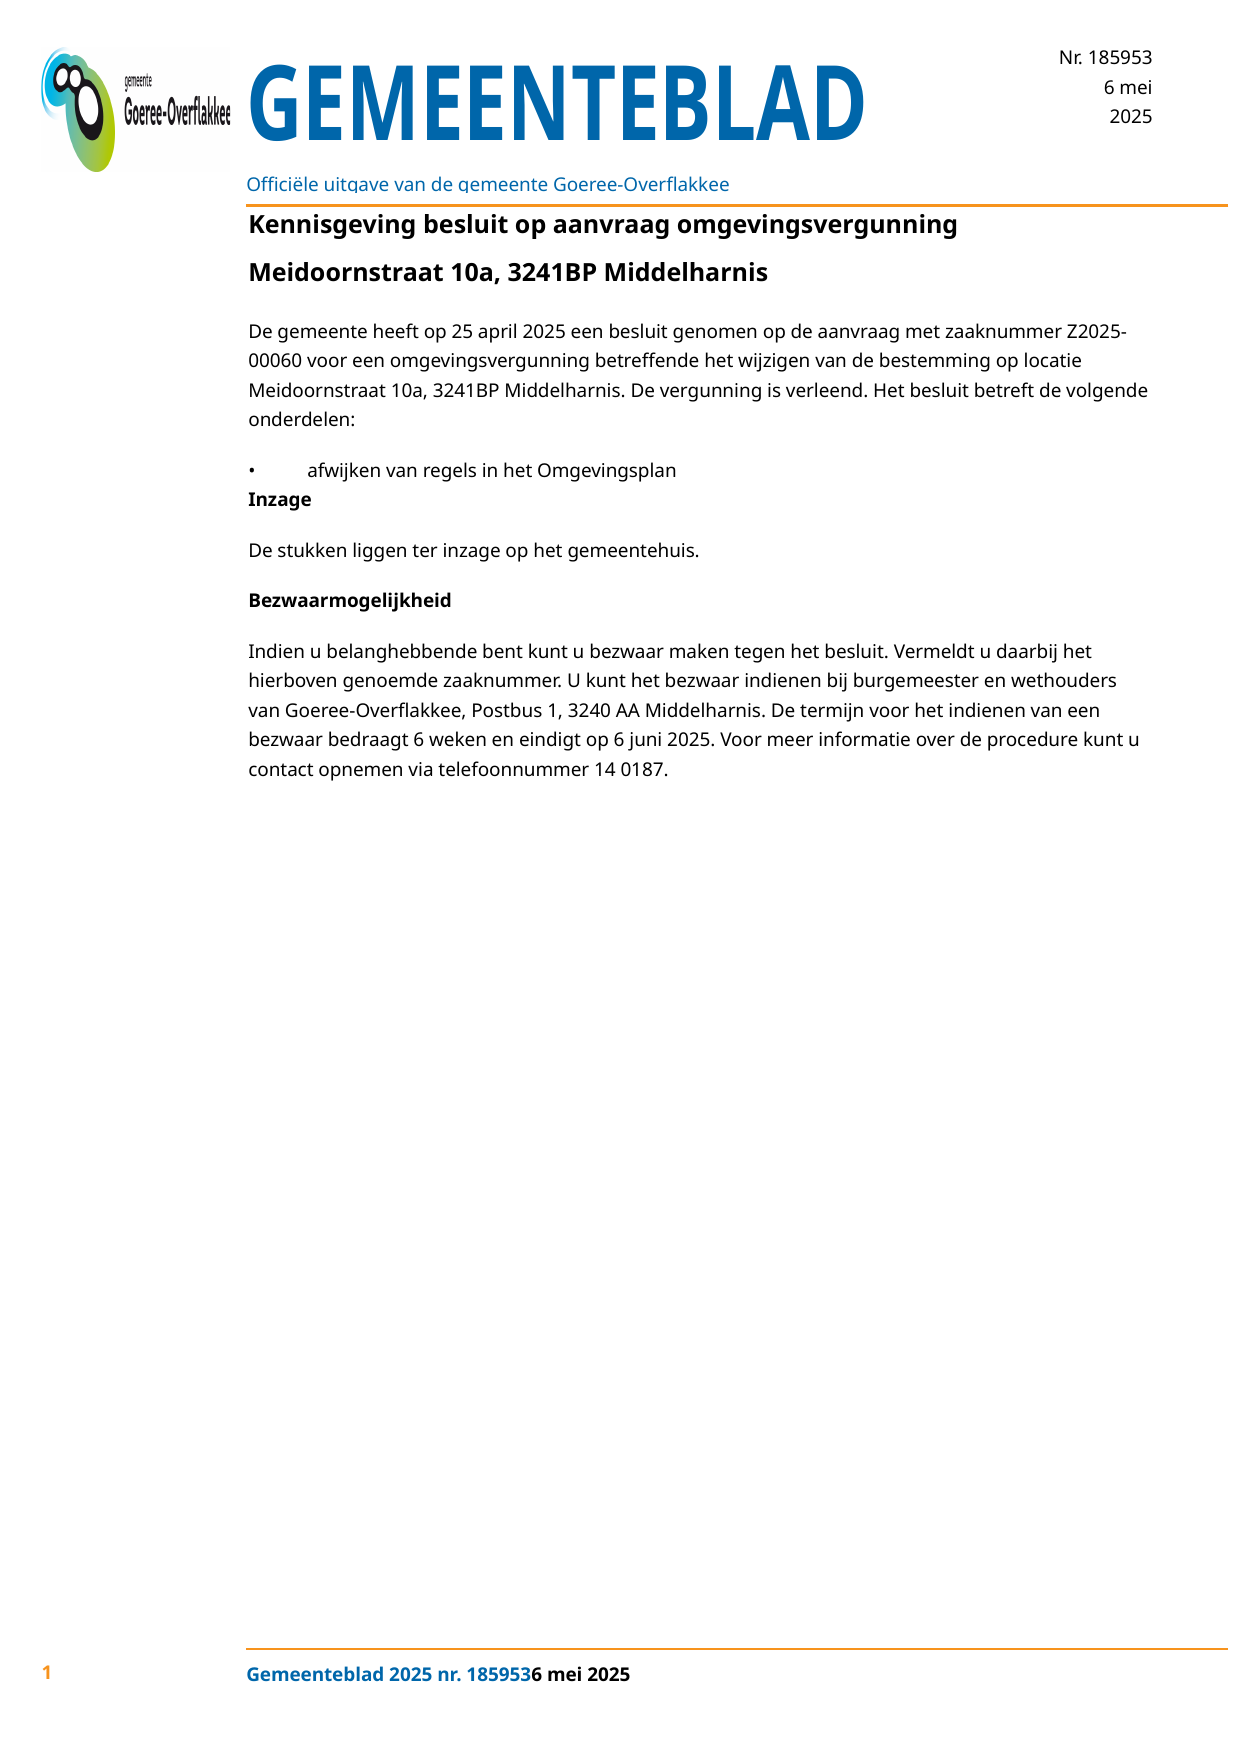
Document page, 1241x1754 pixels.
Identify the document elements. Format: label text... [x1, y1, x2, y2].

text Kennisgeving besluit op aanvraag omgevingsvergunning Meidoornstraat 10a, 3241BP Middelharnis [248, 207, 1152, 288]
text De gemeente heeft op 25 april 2025 een besluit genomen op de aanvraag met zaaknummer Z2025-00060 voor een omgevingsvergunning betreffende het wijzigen van de bestemming op locatie Meidoornstraat 10a, 3241BP Middelharnis. De vergunning is verleend. Het besluit betreft de volgende onderdelen: [248, 318, 1152, 432]
picture [41, 47, 231, 172]
text De stukken liggen ter inzage op het gemeentehuis. [248, 537, 1152, 563]
text Bezwaarmogelijkheid [248, 587, 1152, 613]
text Indien u belanghebbende bent kunt u bezwaar maken tegen het besluit. Vermeldt u daarbij het hierboven genoemde zaaknummer. U kunt het bezwaar indienen bij burgemeester en wethouders van Goeree-Overflakkee, Postbus 1, 3240 AA Middelharnis. De termijn voor het indienen van een bezwaar bedraagt 6 weken en eindigt op 6 juni 2025. Voor meer informatie over de procedure kunt u contact opnemen via telefoonnummer 14 0187. [248, 638, 1152, 782]
text Inzage [248, 487, 1152, 512]
list afwijken van regels in het Omgevingsplan [248, 457, 1152, 483]
